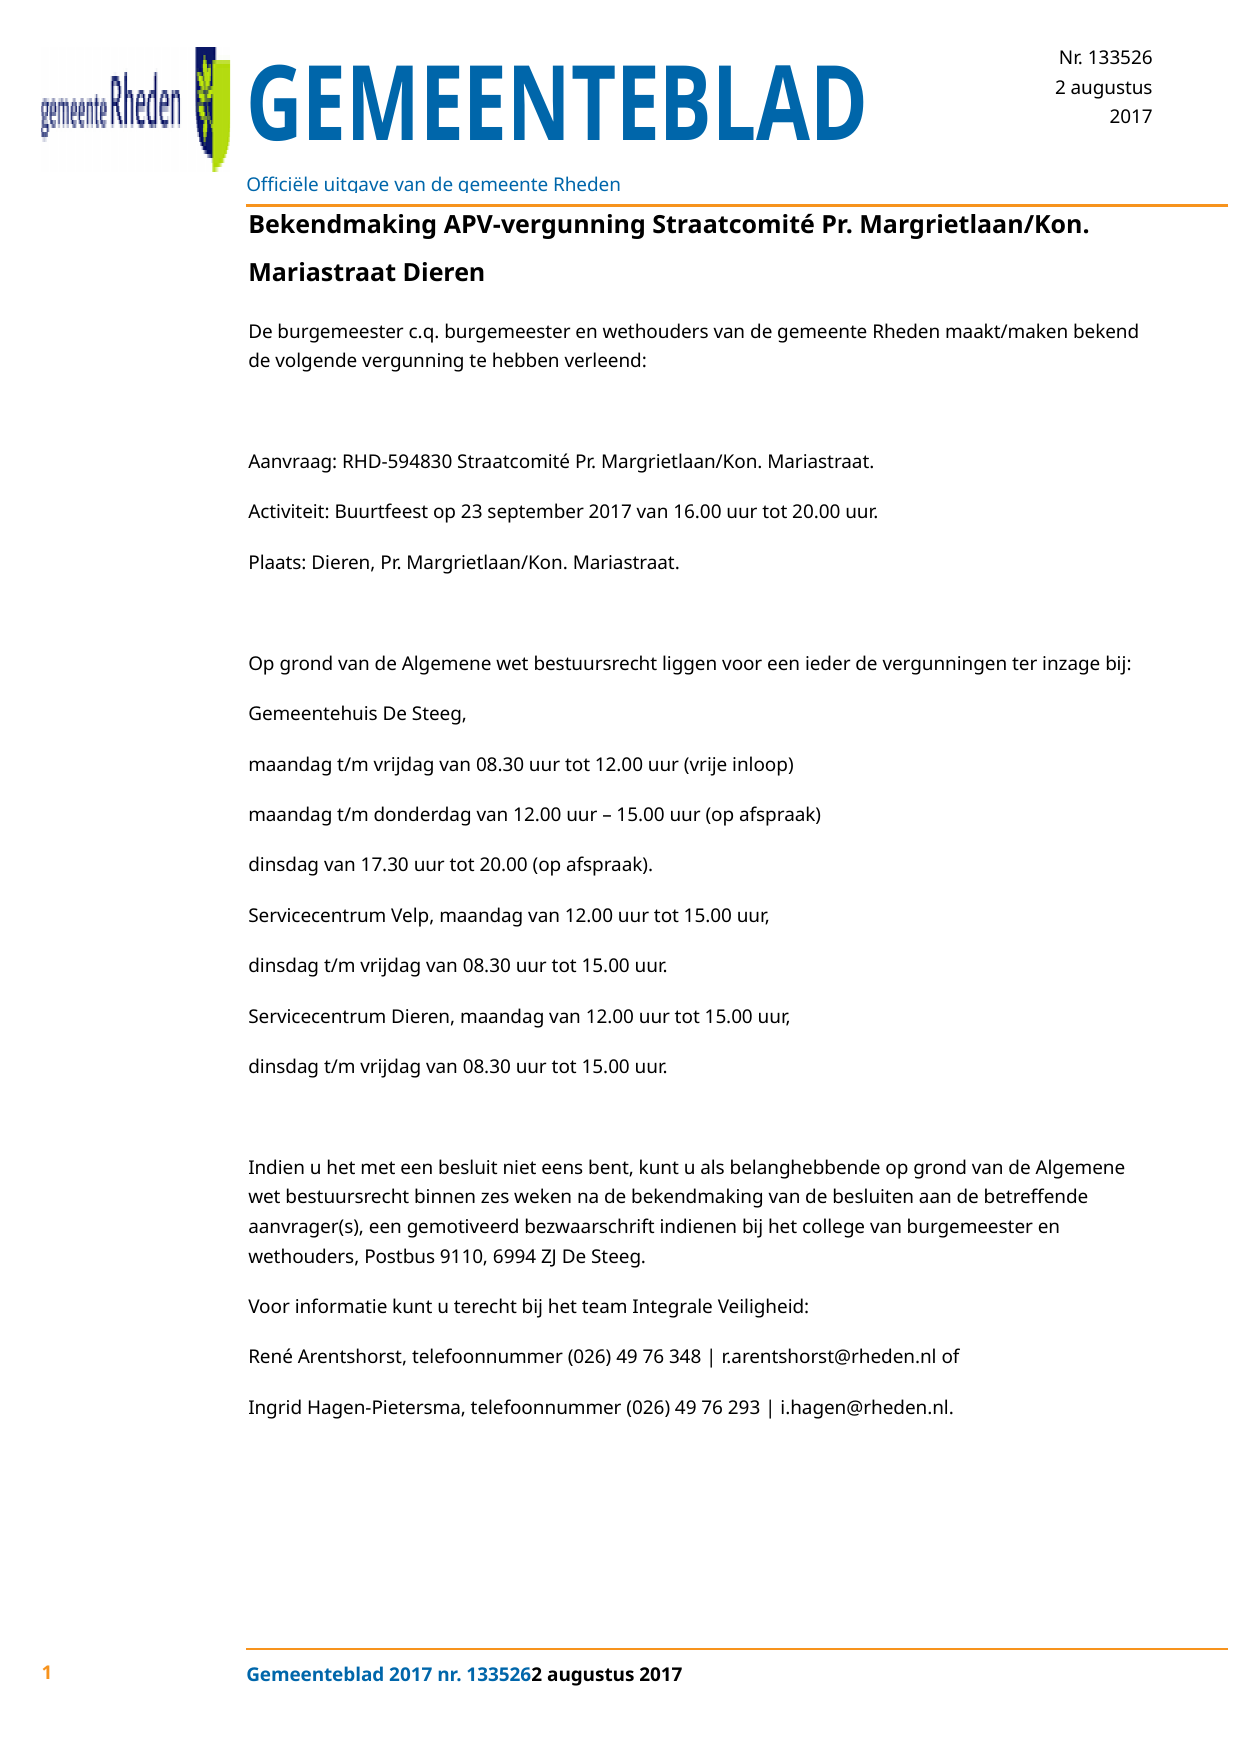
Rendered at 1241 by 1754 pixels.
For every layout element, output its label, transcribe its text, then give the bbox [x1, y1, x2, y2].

text Servicecentrum Dieren, maandag van 12.00 uur tot 15.00 uur, [248, 1003, 1152, 1029]
text Activiteit: Buurtfeest op 23 september 2017 van 16.00 uur tot 20.00 uur. [248, 499, 1152, 524]
text Plaats: Dieren, Pr. Margrietlaan/Kon. Mariastraat. [248, 549, 1152, 575]
text Gemeentehuis De Steeg, [248, 700, 1152, 726]
text De burgemeester c.q. burgemeester en wethouders van de gemeente Rheden maakt/maken bekend de volgende vergunning te hebben verleend: [248, 318, 1152, 373]
text maandag t/m vrijdag van 08.30 uur tot 12.00 uur (vrije inloop) [248, 751, 1152, 777]
text Indien u het met een besluit niet eens bent, kunt u als belanghebbende op grond van de Algemene wet bestuursrecht binnen zes weken na de bekendmaking van de besluiten aan de betreffende aanvrager(s), een gemotiveerd bezwaarschrift indienen bij het college van burgemeester en wethouders, Postbus 9110, 6994 ZJ De Steeg. [248, 1154, 1152, 1269]
picture [41, 47, 231, 172]
text Ingrid Hagen-Pietersma, telefoonnummer (026) 49 76 293 | i.hagen@rheden.nl. [248, 1394, 1152, 1420]
text Voor informatie kunt u terecht bij het team Integrale Veiligheid: [248, 1293, 1152, 1319]
text dinsdag t/m vrijdag van 08.30 uur tot 15.00 uur. [248, 952, 1152, 978]
text dinsdag van 17.30 uur tot 20.00 (op afspraak). [248, 852, 1152, 877]
text Aanvraag: RHD-594830 Straatcomité Pr. Margrietlaan/Kon. Mariastraat. [248, 448, 1152, 474]
text maandag t/m donderdag van 12.00 uur – 15.00 uur (op afspraak) [248, 801, 1152, 827]
text dinsdag t/m vrijdag van 08.30 uur tot 15.00 uur. [248, 1053, 1152, 1079]
text Bekendmaking APV-vergunning Straatcomité Pr. Margrietlaan/Kon. Mariastraat Dieren [248, 207, 1152, 288]
text Op grond van de Algemene wet bestuursrecht liggen voor een ieder de vergunningen ter inzage bij: [248, 650, 1152, 676]
text René Arentshorst, telefoonnummer (026) 49 76 348 | r.arentshorst@rheden.nl of [248, 1344, 1152, 1369]
text Servicecentrum Velp, maandag van 12.00 uur tot 15.00 uur, [248, 902, 1152, 928]
